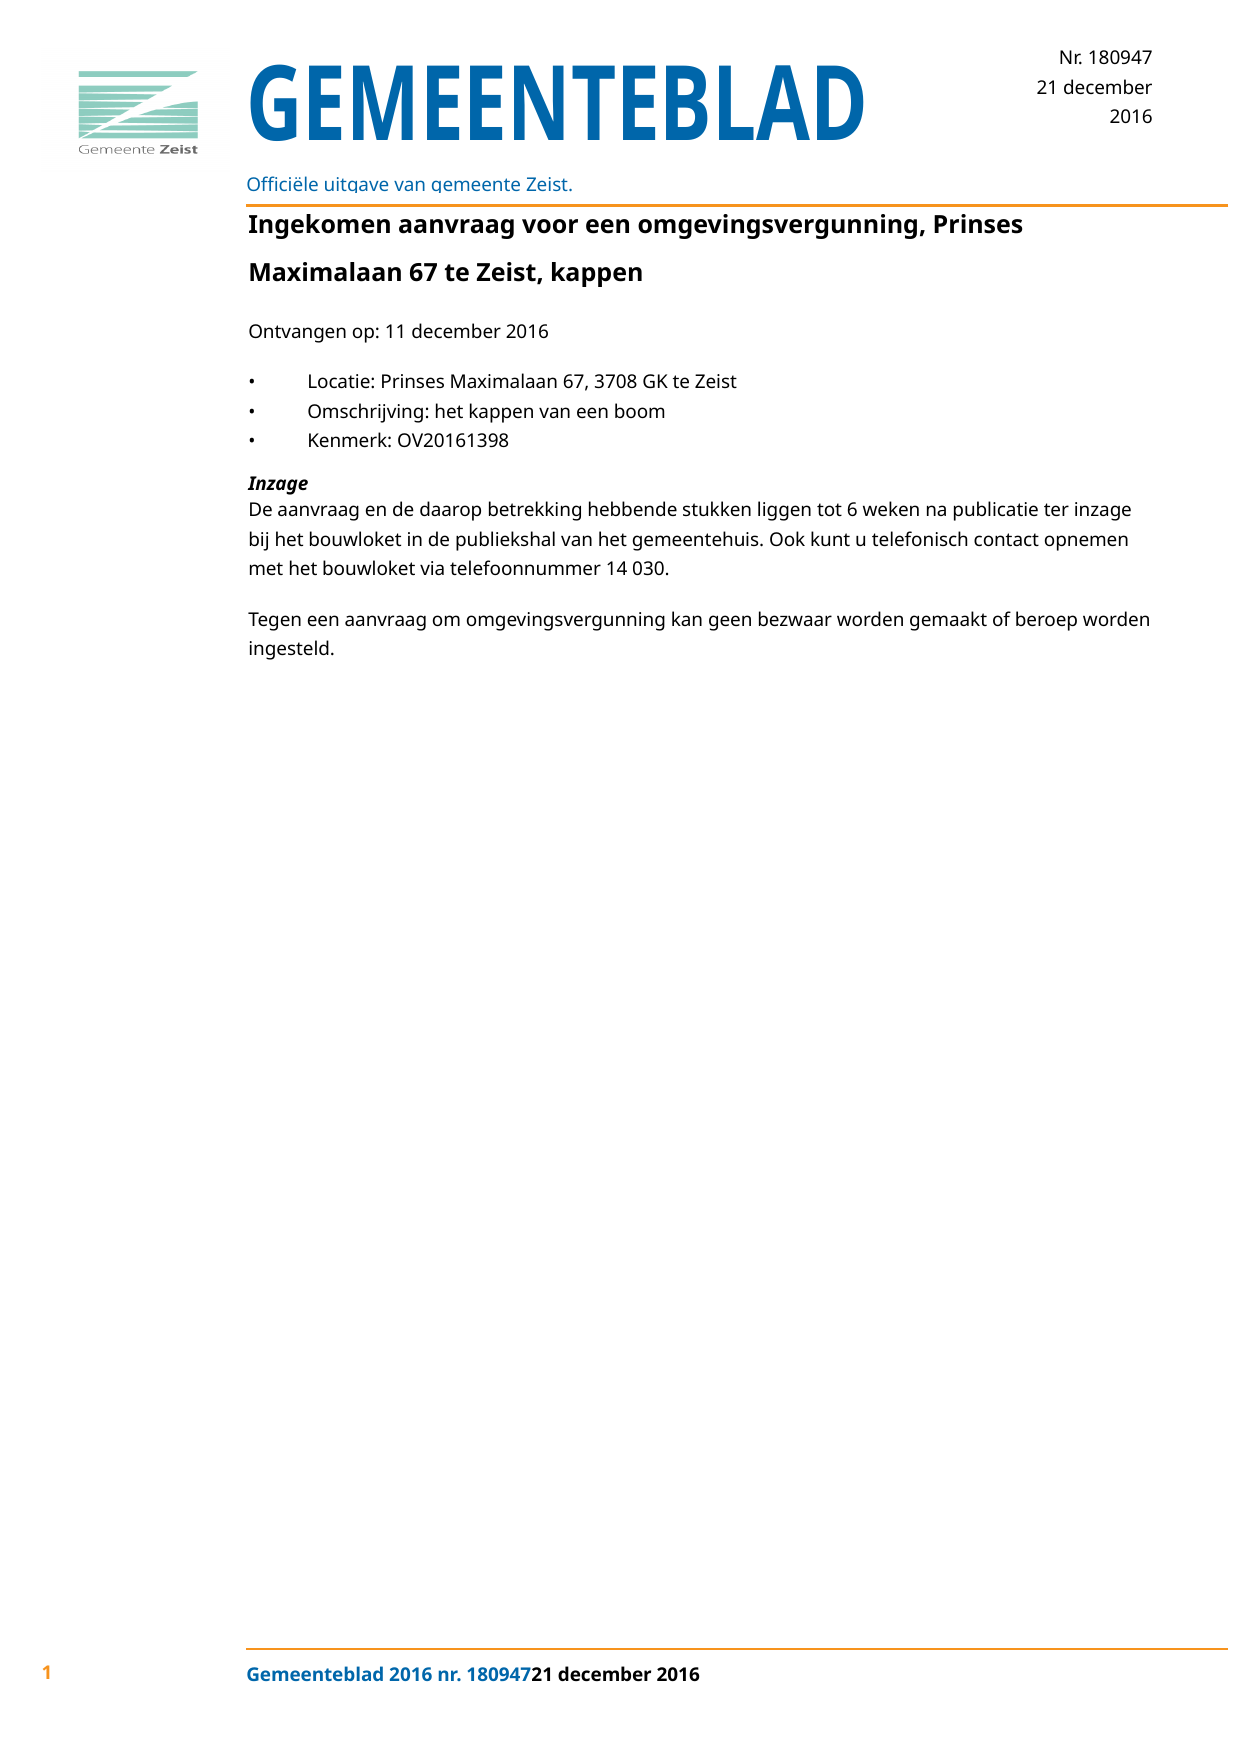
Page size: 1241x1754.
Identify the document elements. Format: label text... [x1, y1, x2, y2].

list Omschrijving: het kappen van een boom [248, 398, 1152, 424]
text Ingekomen aanvraag voor een omgevingsvergunning, Prinses Maximalaan 67 te Zeist, kappen [248, 207, 1152, 288]
picture [41, 47, 231, 172]
list Kenmerk: OV20161398 [248, 427, 1152, 453]
text Inzage [248, 471, 1152, 496]
text De aanvraag en de daarop betrekking hebbende stukken liggen tot 6 weken na publicatie ter inzage bij het bouwloket in de publiekshal van het gemeentehuis. Ook kunt u telefonisch contact opnemen met het bouwloket via telefoonnummer 14 030. [248, 496, 1152, 581]
text Tegen een aanvraag om omgevingsvergunning kan geen bezwaar worden gemaakt of beroep worden ingesteld. [248, 606, 1152, 661]
list Locatie: Prinses Maximalaan 67, 3708 GK te Zeist [248, 368, 1152, 394]
text Ontvangen op: 11 december 2016 [248, 318, 1152, 344]
